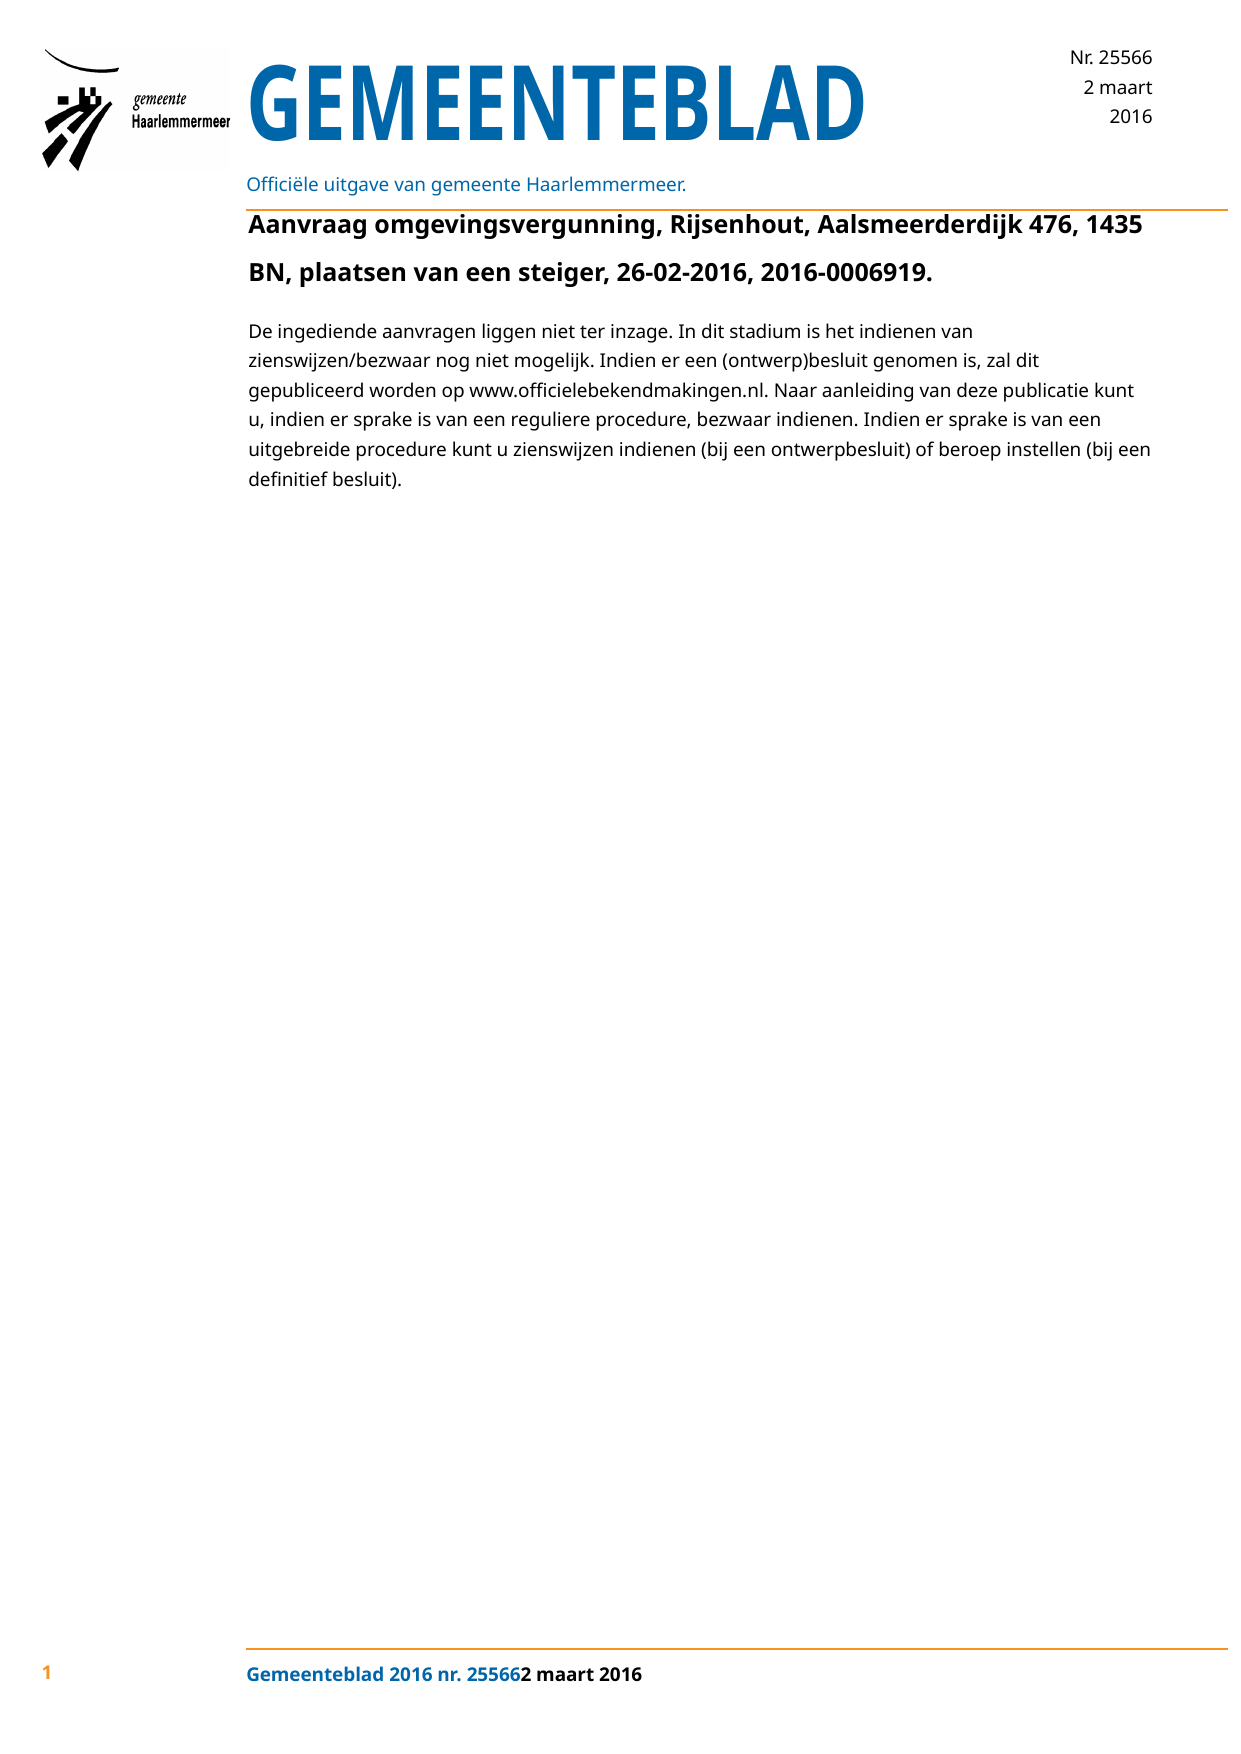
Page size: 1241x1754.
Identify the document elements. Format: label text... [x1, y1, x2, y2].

text Aanvraag omgevingsvergunning, Rijsenhout, Aalsmeerderdijk 476, 1435 BN, plaatsen van een steiger, 26-02-2016, 2016-0006919. [248, 211, 1152, 288]
text De ingediende aanvragen liggen niet ter inzage. In dit stadium is het indienen van zienswijzen/bezwaar nog niet mogelijk. Indien er een (ontwerp)besluit genomen is, zal dit gepubliceerd worden op www.officielebekendmakingen.nl. Naar aanleiding van deze publicatie kunt u, indien er sprake is van een reguliere procedure, bezwaar indienen. Indien er sprake is van een uitgebreide procedure kunt u zienswijzen indienen (bij een ontwerpbesluit) of beroep instellen (bij een definitief besluit). [248, 318, 1152, 492]
picture [41, 47, 231, 172]
